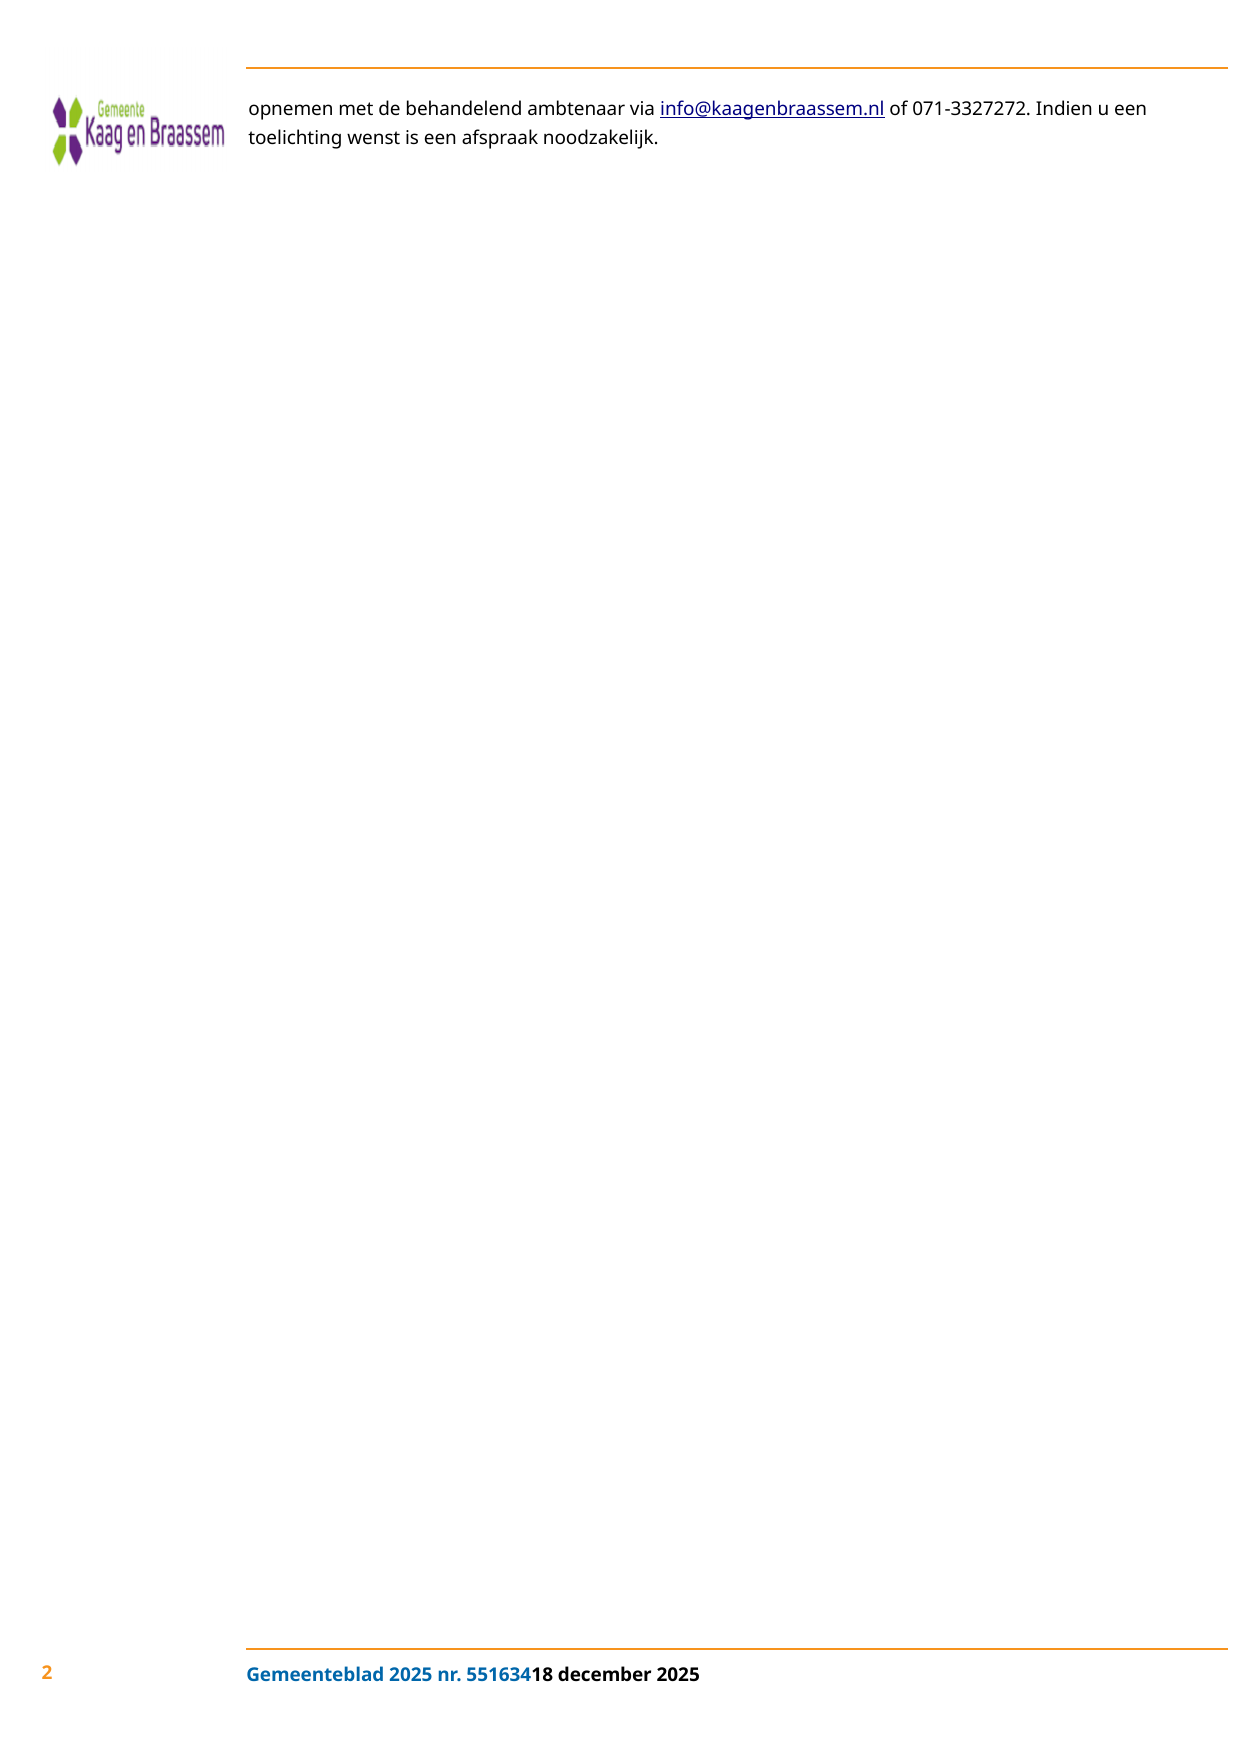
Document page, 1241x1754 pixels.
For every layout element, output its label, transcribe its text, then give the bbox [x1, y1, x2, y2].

picture [41, 47, 231, 172]
text opnemen met de behandelend ambtenaar via info@kaagenbraassem.nl of 071-3327272. Indien u een toelichting wenst is een afspraak noodzakelijk. [248, 95, 1152, 150]
